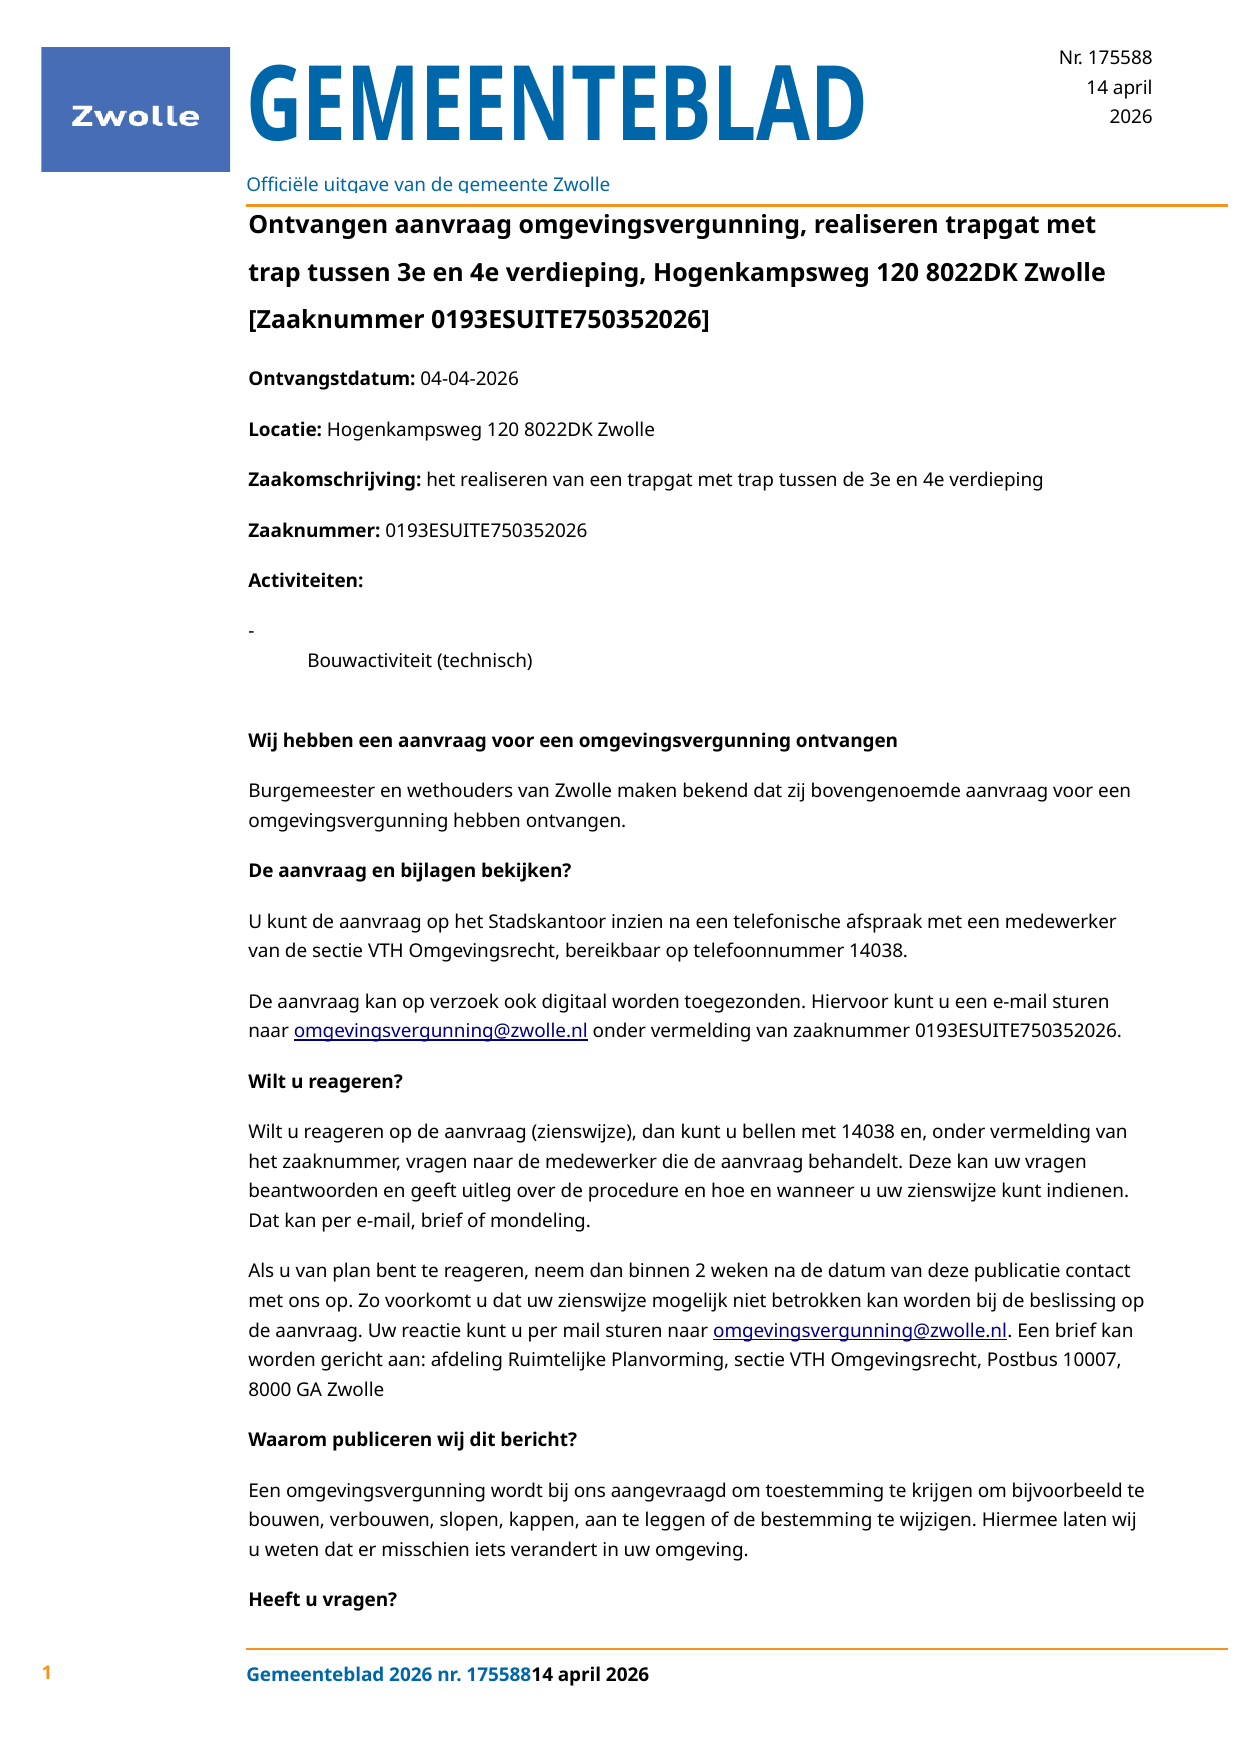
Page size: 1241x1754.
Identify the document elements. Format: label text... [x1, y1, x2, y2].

text Als u van plan bent te reageren, neem dan binnen 2 weken na de datum van deze publicatie contact met ons op. Zo voorkomt u dat uw zienswijze mogelijk niet betrokken kan worden bij de beslissing op de aanvraag. Uw reactie kunt u per mail sturen naar omgevingsvergunning@zwolle.nl. Een brief kan worden gericht aan: afdeling Ruimtelijke Planvorming, sectie VTH Omgevingsrecht, Postbus 10007, 8000 GA Zwolle [248, 1258, 1152, 1402]
text Zaaknummer: 0193ESUITE750352026 [248, 517, 1152, 542]
text Wilt u reageren op de aanvraag (zienswijze), dan kunt u bellen met 14038 en, onder vermelding van het zaaknummer, vragen naar de medewerker die de aanvraag behandelt. Deze kan uw vragen beantwoorden en geeft uitleg over de procedure en hoe en wanneer u uw zienswijze kunt indienen. Dat kan per e-mail, brief of mondeling. [248, 1118, 1152, 1233]
text Activiteiten: [248, 567, 1152, 593]
text Burgemeester en wethouders van Zwolle maken bekend dat zij bovengenoemde aanvraag voor een omgevingsvergunning hebben ontvangen. [248, 778, 1152, 833]
text Ontvangstdatum: 04-04-2026 [248, 366, 1152, 391]
text Wij hebben een aanvraag voor een omgevingsvergunning ontvangen [248, 727, 1152, 753]
text Ontvangen aanvraag omgevingsvergunning, realiseren trapgat met trap tussen 3e en 4e verdieping, Hogenkampsweg 120 8022DK Zwolle [Zaaknummer 0193ESUITE750352026] [248, 207, 1152, 336]
text Heeft u vragen? [248, 1586, 1152, 1612]
text Locatie: Hogenkampsweg 120 8022DK Zwolle [248, 416, 1152, 442]
text Waarom publiceren wij dit bericht? [248, 1426, 1152, 1452]
text Een omgevingsvergunning wordt bij ons aangevraagd om toestemming te krijgen om bijvoorbeeld te bouwen, verbouwen, slopen, kappen, aan te leggen of de bestemming te wijzigen. Hiermee laten wij u weten dat er misschien iets verandert in uw omgeving. [248, 1477, 1152, 1562]
text De aanvraag en bijlagen bekijken? [248, 858, 1152, 883]
text U kunt de aanvraag op het Stadskantoor inzien na een telefonische afspraak met een medewerker van de sectie VTH Omgevingsrecht, bereikbaar op telefoonnummer 14038. [248, 908, 1152, 963]
list Bouwactiviteit (technisch) [248, 647, 1152, 673]
text De aanvraag kan op verzoek ook digitaal worden toegezonden. Hiervoor kunt u een e-mail sturen naar omgevingsvergunning@zwolle.nl onder vermelding van zaaknummer 0193ESUITE750352026. [248, 988, 1152, 1043]
text Zaakomschrijving: het realiseren van een trapgat met trap tussen de 3e en 4e verdieping [248, 466, 1152, 492]
picture [41, 47, 231, 172]
text Wilt u reageren? [248, 1068, 1152, 1094]
